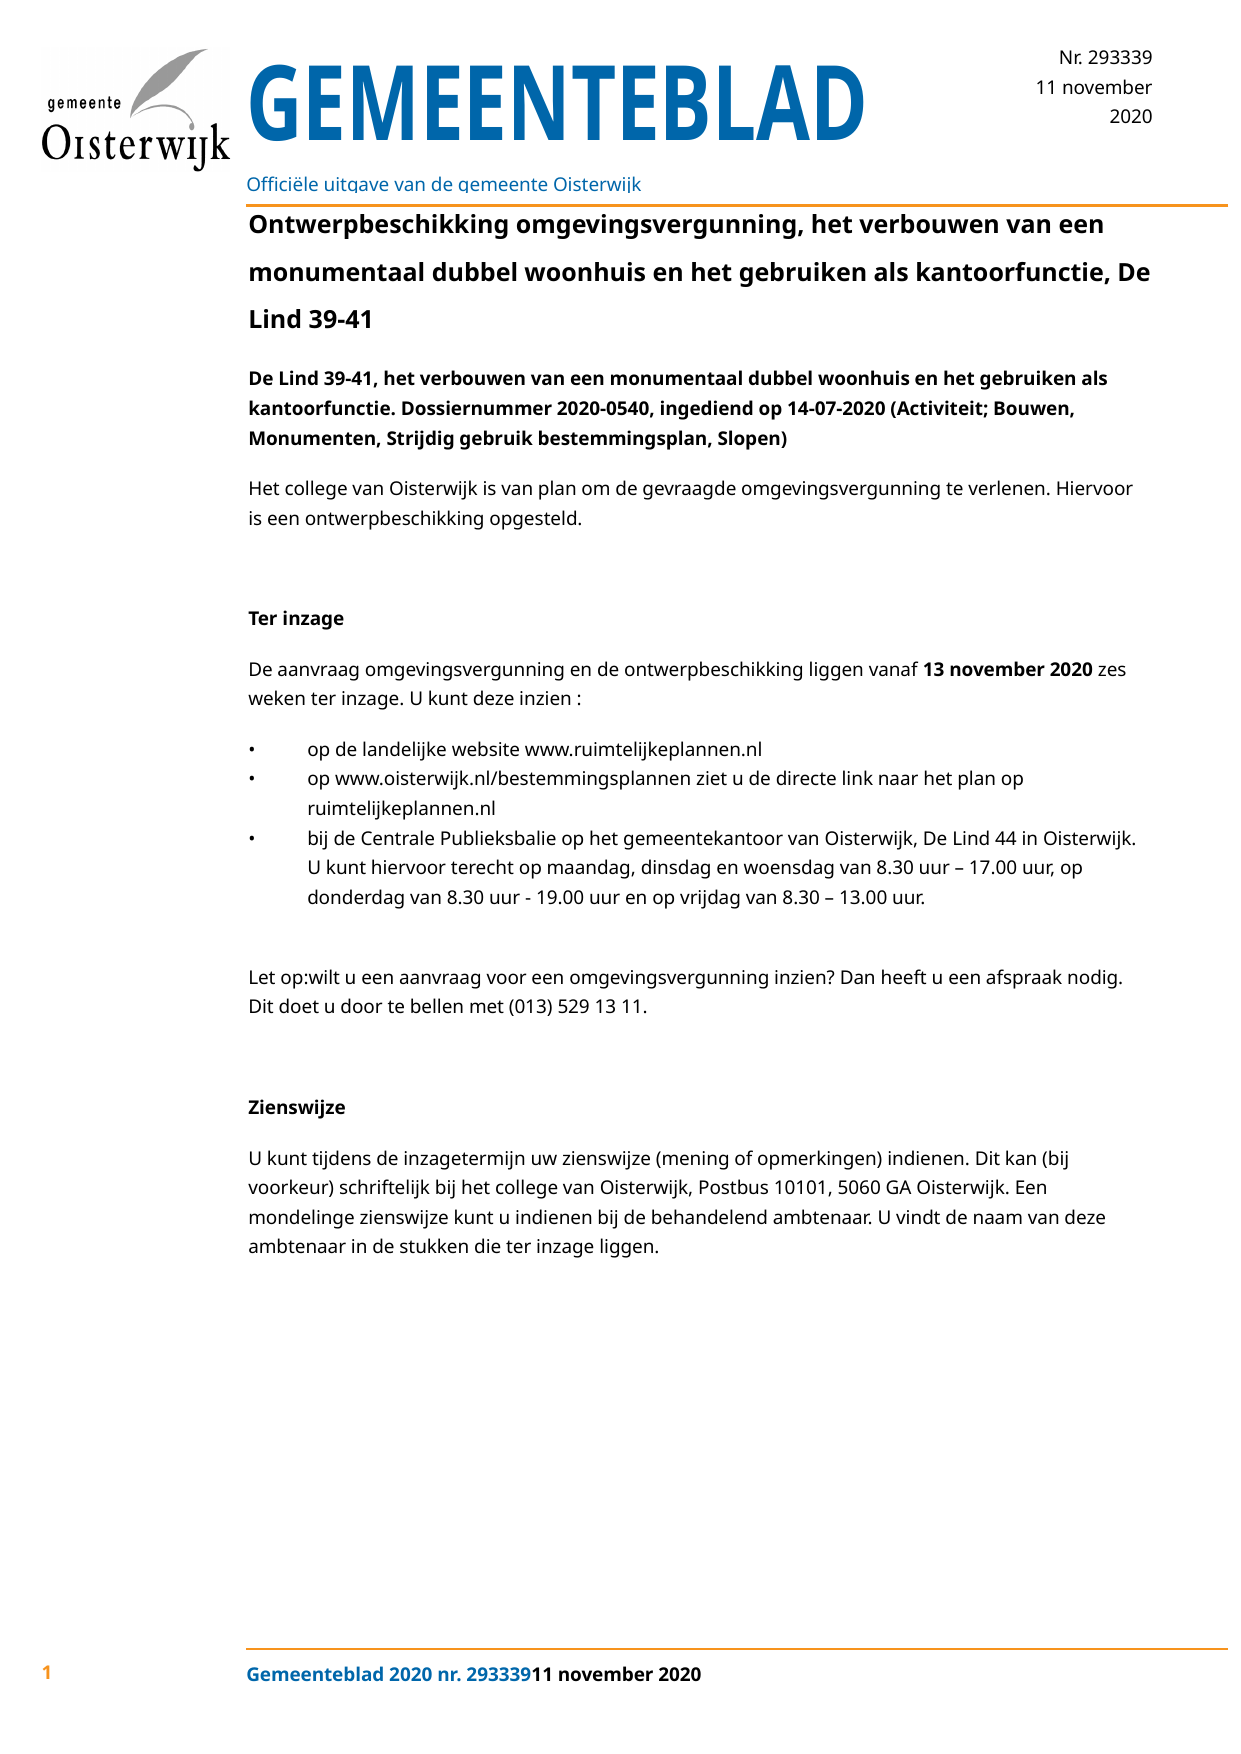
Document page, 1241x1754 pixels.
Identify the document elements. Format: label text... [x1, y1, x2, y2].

list bij de Centrale Publieksbalie op het gemeentekantoor van Oisterwijk, De Lind 44 in Oisterwijk. U kunt hiervoor terecht op maandag, dinsdag en woensdag van 8.30 uur – 17.00 uur, op donderdag van 8.30 uur - 19.00 uur en op vrijdag van 8.30 – 13.00 uur. [248, 825, 1152, 909]
text De aanvraag omgevingsvergunning en de ontwerpbeschikking liggen vanaf 13 november 2020 zes weken ter inzage. U kunt deze inzien : [248, 656, 1152, 711]
text Zienswijze [248, 1094, 1152, 1120]
text Ontwerpbeschikking omgevingsvergunning, het verbouwen van een monumentaal dubbel woonhuis en het gebruiken als kantoorfunctie, De Lind 39-41 [248, 207, 1152, 336]
text U kunt tijdens de inzagetermijn uw zienswijze (mening of opmerkingen) indienen. Dit kan (bij voorkeur) schriftelijk bij het college van Oisterwijk, Postbus 10101, 5060 GA Oisterwijk. Een mondelinge zienswijze kunt u indienen bij de behandelend ambtenaar. U vindt de naam van deze ambtenaar in de stukken die ter inzage liggen. [248, 1145, 1152, 1259]
text Het college van Oisterwijk is van plan om de gevraagde omgevingsvergunning te verlenen. Hiervoor is een ontwerpbeschikking opgesteld. [248, 475, 1152, 530]
text Ter inzage [248, 606, 1152, 631]
text Let op:wilt u een aanvraag voor een omgevingsvergunning inzien? Dan heeft u een afspraak nodig. Dit doet u door te bellen met (013) 529 13 11. [248, 964, 1152, 1019]
list op www.oisterwijk.nl/bestemmingsplannen ziet u de directe link naar het plan op ruimtelijkeplannen.nl [248, 766, 1152, 821]
picture [41, 47, 231, 172]
list op de landelijke website www.ruimtelijkeplannen.nl [248, 736, 1152, 762]
text De Lind 39-41, het verbouwen van een monumentaal dubbel woonhuis en het gebruiken als kantoorfunctie. Dossiernummer 2020-0540, ingediend op 14-07-2020 (Activiteit; Bouwen, Monumenten, Strijdig gebruik bestemmingsplan, Slopen) [248, 366, 1152, 450]
